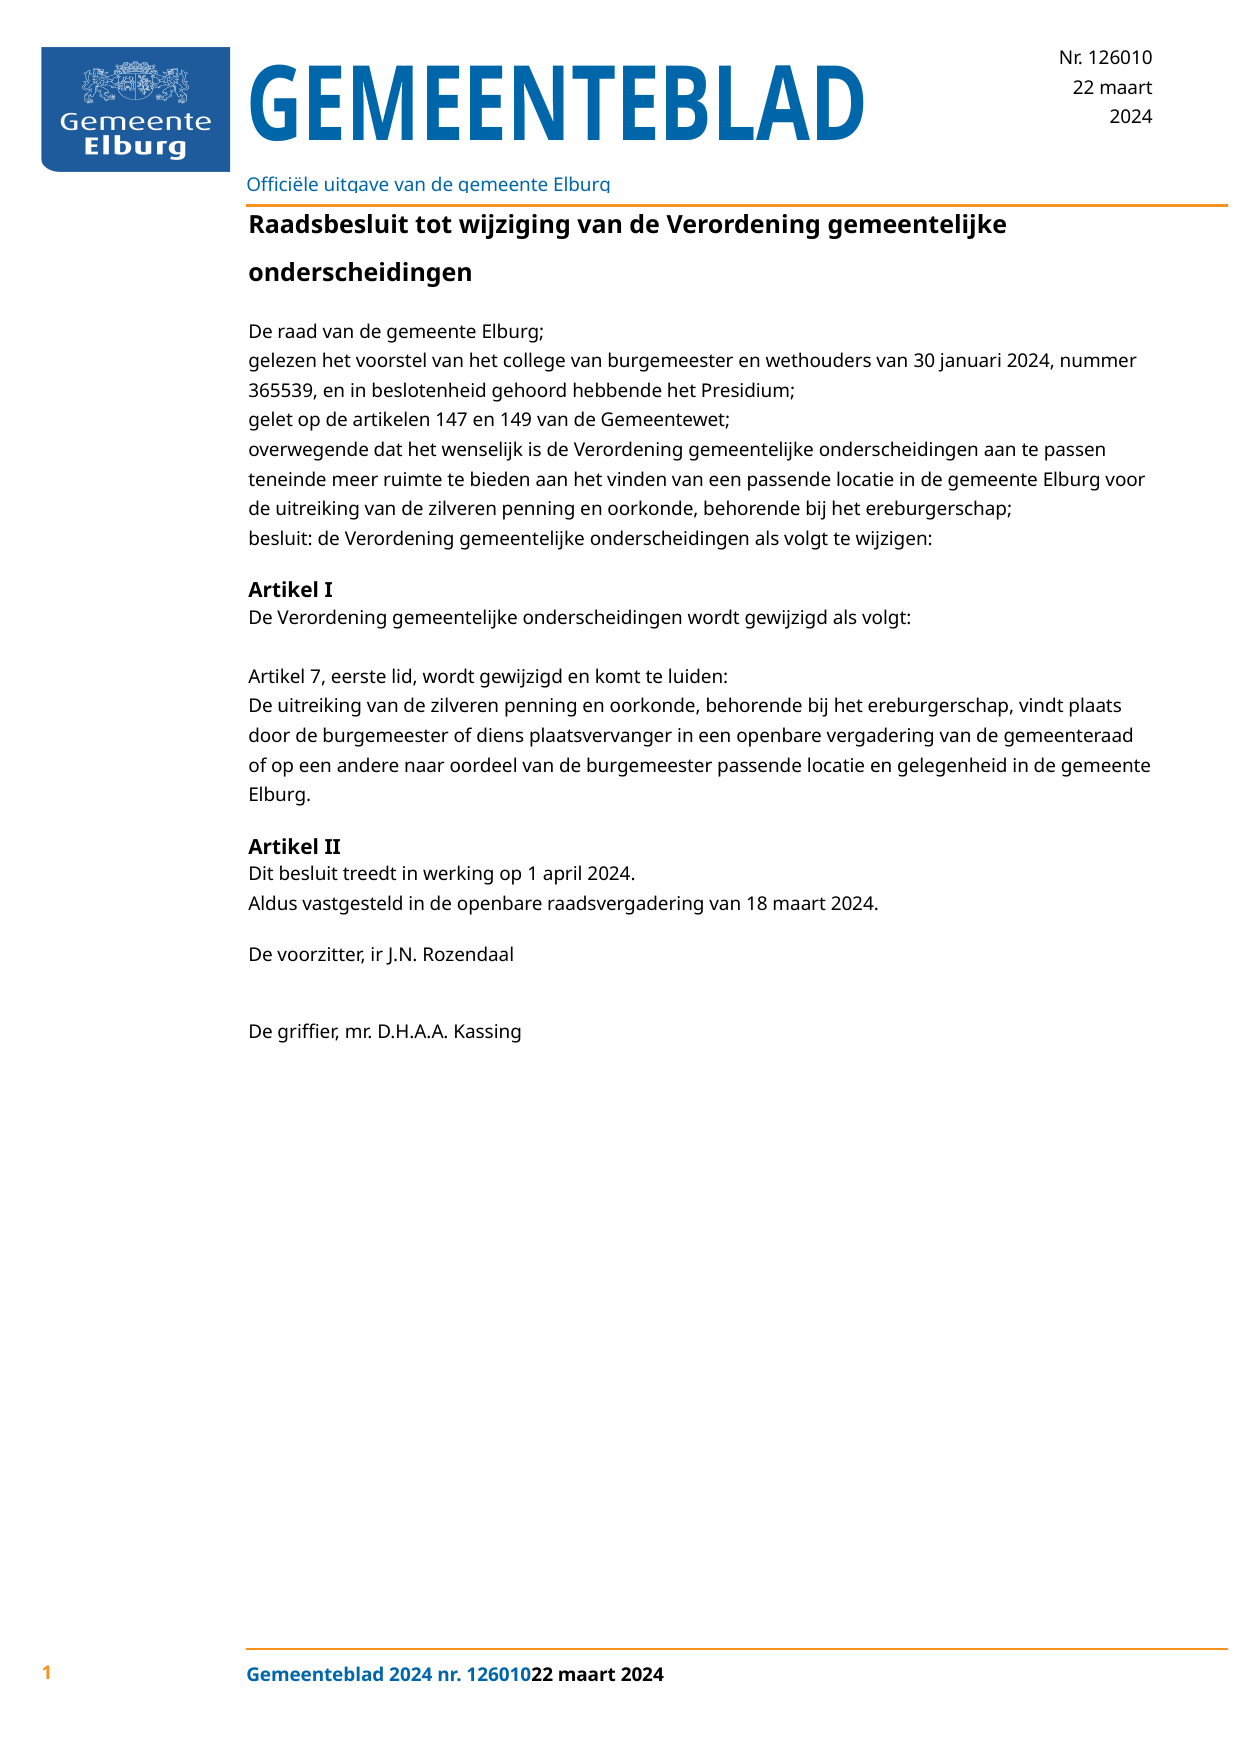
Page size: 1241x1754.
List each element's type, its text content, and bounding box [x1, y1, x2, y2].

text De griffier, mr. D.H.A.A. Kassing [248, 1018, 1152, 1044]
text gelet op de artikelen 147 en 149 van de Gemeentewet; [248, 407, 1152, 432]
text Aldus vastgesteld in de openbare raadsvergadering van 18 maart 2024. [248, 890, 1152, 916]
text besluit: de Verordening gemeentelijke onderscheidingen als volgt te wijzigen: [248, 525, 1152, 551]
picture [41, 47, 231, 172]
text Dit besluit treedt in werking op 1 april 2024. [248, 860, 1152, 886]
text De raad van de gemeente Elburg; [248, 318, 1152, 344]
text De Verordening gemeentelijke onderscheidingen wordt gewijzigd als volgt: [248, 604, 1152, 629]
text overwegende dat het wenselijk is de Verordening gemeentelijke onderscheidingen aan te passen teneinde meer ruimte te bieden aan het vinden van een passende locatie in de gemeente Elburg voor de uitreiking van de zilveren penning en oorkonde, behorende bij het ereburgerschap; [248, 436, 1152, 521]
text Artikel II [248, 832, 1152, 860]
text De voorzitter, ir J.N. Rozendaal [248, 941, 1152, 967]
text gelezen het voorstel van het college van burgemeester en wethouders van 30 januari 2024, nummer 365539, en in beslotenheid gehoord hebbende het Presidium; [248, 347, 1152, 403]
text Artikel 7, eerste lid, wordt gewijzigd en komt te luiden: [248, 663, 1152, 689]
text De uitreiking van de zilveren penning en oorkonde, behorende bij het ereburgerschap, vindt plaats door de burgemeester of diens plaatsvervanger in een openbare vergadering van de gemeenteraad of op een andere naar oordeel van de burgemeester passende locatie en gelegenheid in de gemeente Elburg. [248, 693, 1152, 807]
text Raadsbesluit tot wijziging van de Verordening gemeentelijke onderscheidingen [248, 207, 1152, 288]
text Artikel I [248, 575, 1152, 604]
